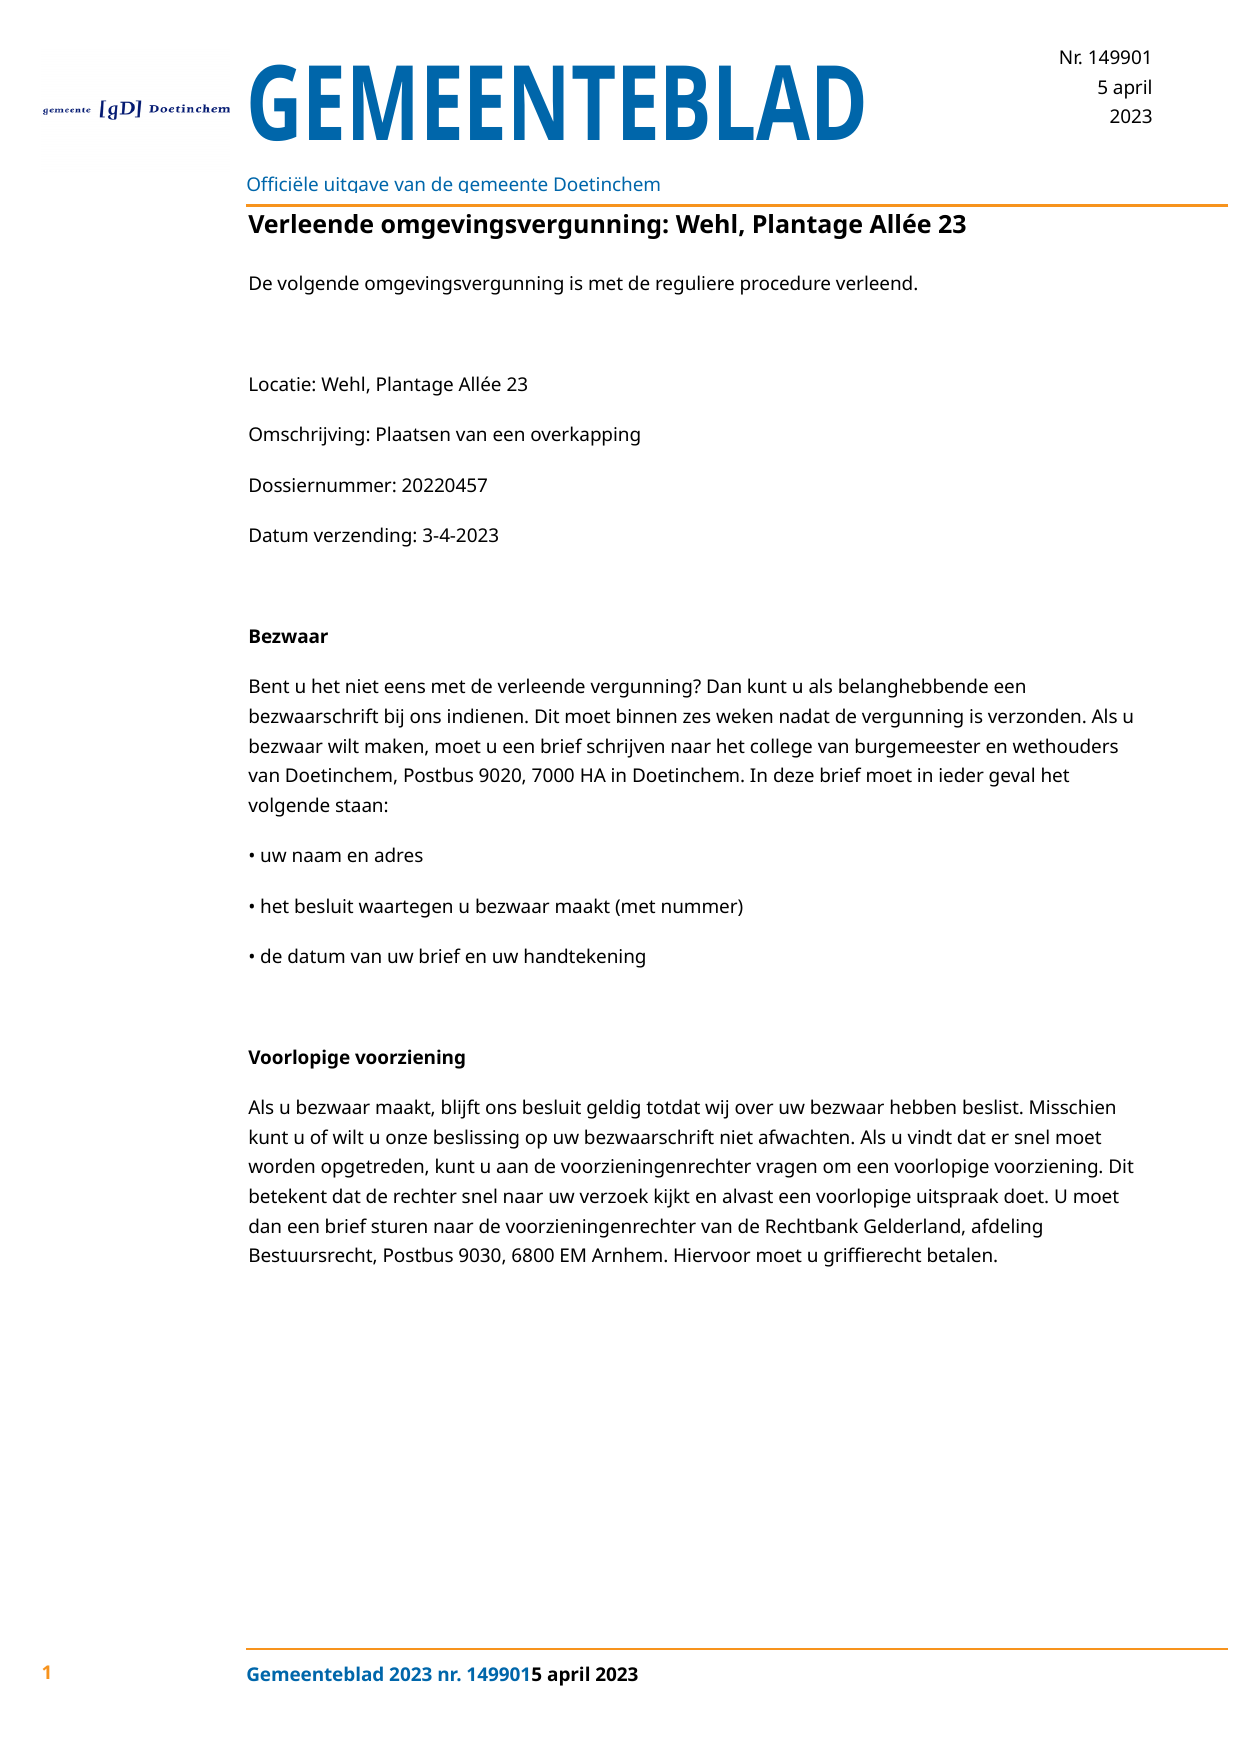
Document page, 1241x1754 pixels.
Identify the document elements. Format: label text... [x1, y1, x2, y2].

text • de datum van uw brief en uw handtekening [248, 943, 1152, 969]
text De volgende omgevingsvergunning is met de reguliere procedure verleend. [248, 270, 1152, 296]
picture [41, 47, 231, 172]
text Bezwaar [248, 623, 1152, 649]
text • het besluit waartegen u bezwaar maakt (met nummer) [248, 893, 1152, 918]
text Voorlopige voorziening [248, 1044, 1152, 1070]
text Omschrijving: Plaatsen van een overkapping [248, 422, 1152, 447]
text Als u bezwaar maakt, blijft ons besluit geldig totdat wij over uw bezwaar hebben beslist. Misschien kunt u of wilt u onze beslissing op uw bezwaarschrift niet afwachten. Als u vindt dat er snel moet worden opgetreden, kunt u aan de voorzieningenrechter vragen om een voorlopige voorziening. Dit betekent dat de rechter snel naar uw verzoek kijkt en alvast een voorlopige uitspraak doet. U moet dan een brief sturen naar de voorzieningenrechter van de Rechtbank Gelderland, afdeling Bestuursrecht, Postbus 9030, 6800 EM Arnhem. Hiervoor moet u griffierecht betalen. [248, 1094, 1152, 1268]
text Bent u het niet eens met de verleende vergunning? Dan kunt u als belanghebbende een bezwaarschrift bij ons indienen. Dit moet binnen zes weken nadat de vergunning is verzonden. Als u bezwaar wilt maken, moet u een brief schrijven naar het college van burgemeester en wethouders van Doetinchem, Postbus 9020, 7000 HA in Doetinchem. In deze brief moet in ieder geval het volgende staan: [248, 674, 1152, 818]
text • uw naam en adres [248, 842, 1152, 868]
text Dossiernummer: 20220457 [248, 472, 1152, 498]
text Datum verzending: 3-4-2023 [248, 522, 1152, 548]
text Verleende omgevingsvergunning: Wehl, Plantage Allée 23 [248, 207, 1152, 241]
text Locatie: Wehl, Plantage Allée 23 [248, 371, 1152, 397]
